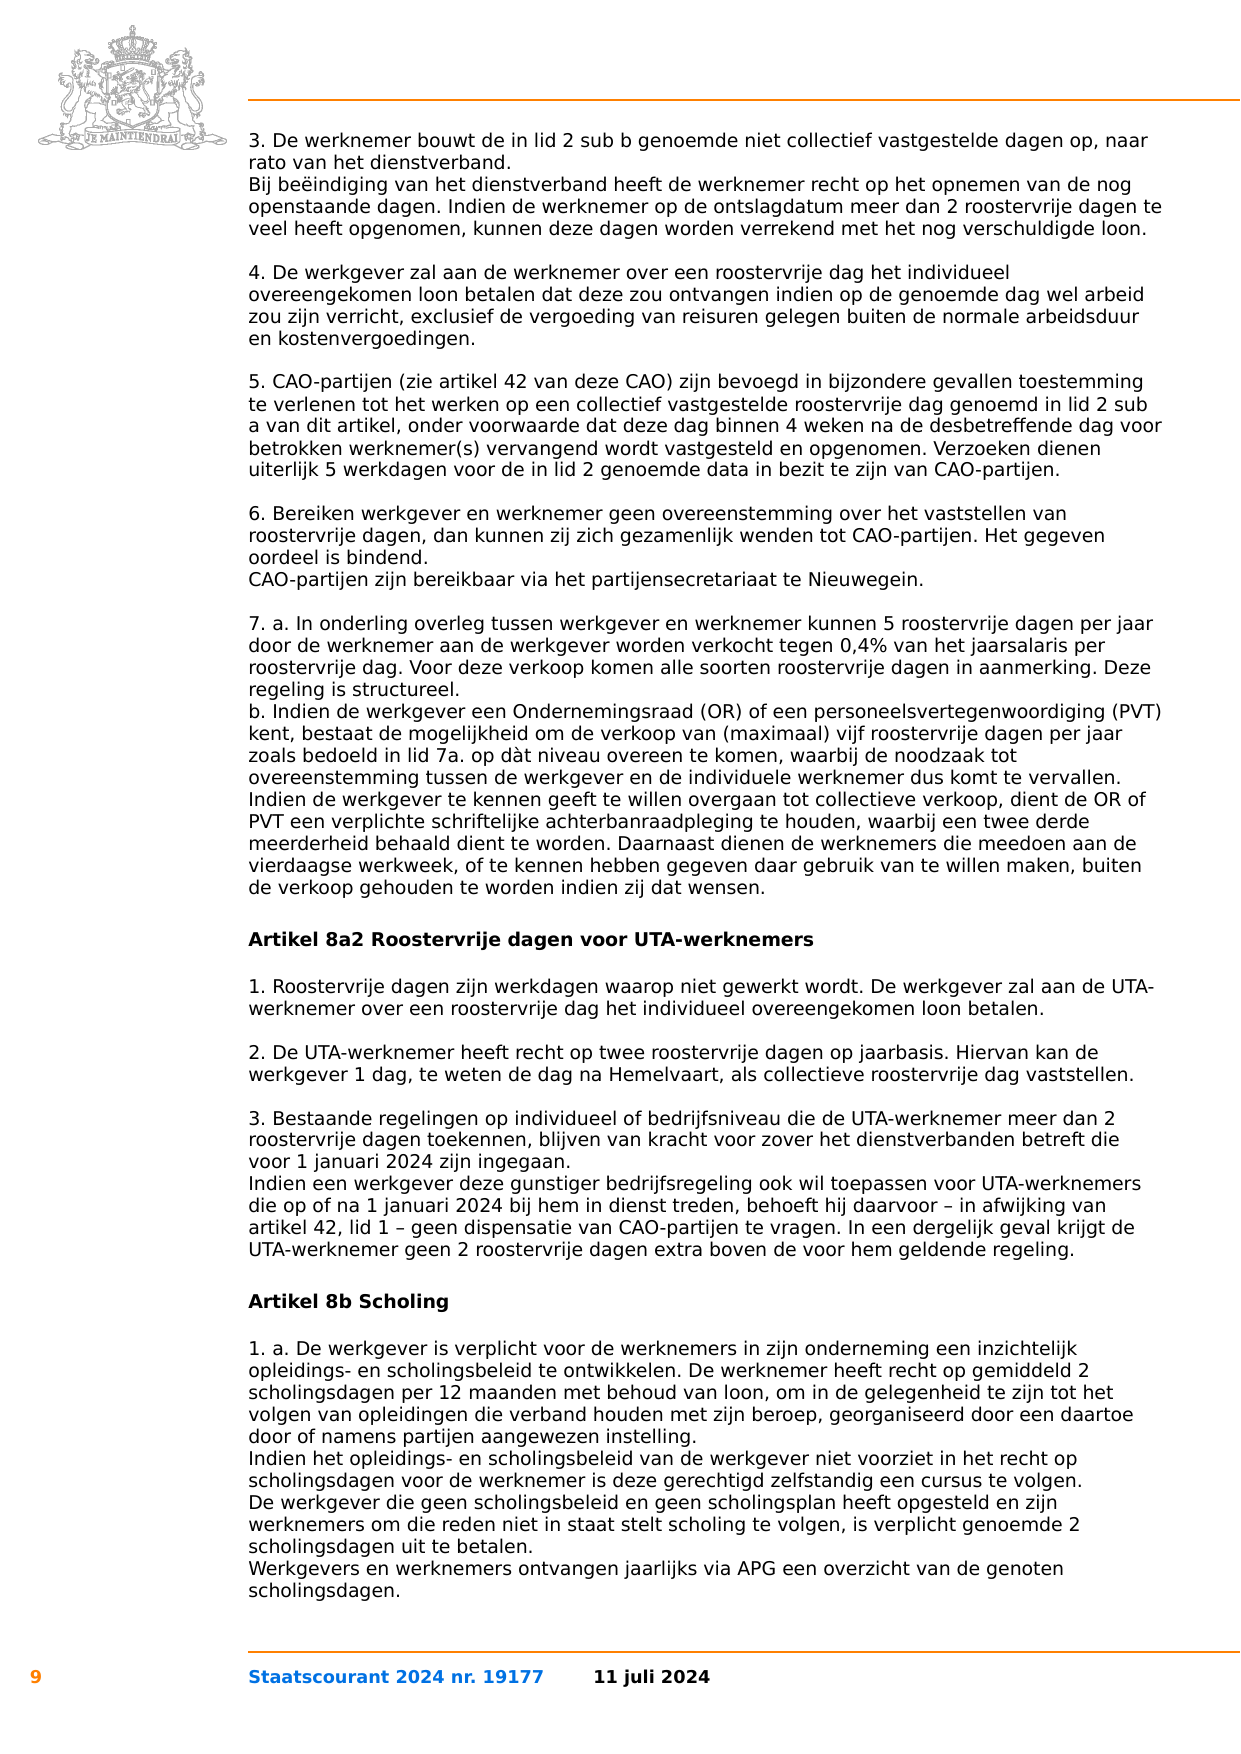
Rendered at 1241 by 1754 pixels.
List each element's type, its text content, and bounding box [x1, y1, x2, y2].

picture [38, 25, 227, 150]
text Bij beëindiging van het dienstverband heeft de werknemer recht op het opnemen van de nog openstaande dagen. Indien de werknemer op de ontslagdatum meer dan 2 roostervrije dagen te veel heeft opgenomen, kunnen deze dagen worden verrekend met het nog verschuldigde loon. [248, 174, 1163, 240]
subtitle Artikel 8b Scholing [248, 1291, 1163, 1313]
text 4. De werkgever zal aan de werknemer over een roostervrije dag het individueel overeengekomen loon betalen dat deze zou ontvangen indien op de genoemde dag wel arbeid zou zijn verricht, exclusief de vergoeding van reisuren gelegen buiten de normale arbeidsduur en kostenvergoedingen. [248, 262, 1163, 349]
text De werkgever die geen scholingsbeleid en geen scholingsplan heeft opgesteld en zijn werknemers om die reden niet in staat stelt scholing te volgen, is verplicht genoemde 2 scholingsdagen uit te betalen. [248, 1492, 1163, 1558]
text 7. a. In onderling overleg tussen werkgever en werknemer kunnen 5 roostervrije dagen per jaar door de werknemer aan de werkgever worden verkocht tegen 0,4% van het jaarsalaris per roostervrije dag. Voor deze verkoop komen alle soorten roostervrije dagen in aanmerking. Deze regeling is structureel. [248, 613, 1163, 701]
text Werkgevers en werknemers ontvangen jaarlijks via APG een overzicht van de genoten scholingsdagen. [248, 1558, 1163, 1602]
text 3. De werknemer bouwt de in lid 2 sub b genoemde niet collectief vastgestelde dagen op, naar rato van het dienstverband. [248, 130, 1163, 174]
text 3. Bestaande regelingen op individueel of bedrijfsniveau die de UTA-werknemer meer dan 2 roostervrije dagen toekennen, blijven van kracht voor zover het dienstverbanden betreft die voor 1 januari 2024 zijn ingegaan. [248, 1107, 1163, 1173]
text 5. CAO-partijen (zie artikel 42 van deze CAO) zijn bevoegd in bijzondere gevallen toestemming te verlenen tot het werken op een collectief vastgestelde roostervrije dag genoemd in lid 2 sub a van dit artikel, onder voorwaarde dat deze dag binnen 4 weken na de desbetreffende dag voor betrokken werknemer(s) vervangend wordt vastgesteld en opgenomen. Verzoeken dienen uiterlijk 5 werkdagen voor de in lid 2 genoemde data in bezit te zijn van CAO-partijen. [248, 371, 1163, 481]
subtitle Artikel 8a2 Roostervrije dagen voor UTA-werknemers [248, 929, 1163, 951]
text 6. Bereiken werkgever en werknemer geen overeenstemming over het vaststellen van roostervrije dagen, dan kunnen zij zich gezamenlijk wenden tot CAO-partijen. Het gegeven oordeel is bindend. [248, 503, 1163, 569]
text Indien de werkgever te kennen geeft te willen overgaan tot collectieve verkoop, dient de OR of PVT een verplichte schriftelijke achterbanraadpleging te houden, waarbij een twee derde meerderheid behaald dient te worden. Daarnaast dienen de werknemers die meedoen aan de vierdaagse werkweek, of te kennen hebben gegeven daar gebruik van te willen maken, buiten de verkoop gehouden te worden indien zij dat wensen. [248, 789, 1163, 899]
text 2. De UTA-werknemer heeft recht op twee roostervrije dagen op jaarbasis. Hiervan kan de werkgever 1 dag, te weten de dag na Hemelvaart, als collectieve roostervrije dag vaststellen. [248, 1042, 1163, 1086]
text b. Indien de werkgever een Ondernemingsraad (OR) of een personeelsvertegenwoordiging (PVT) kent, bestaat de mogelijkheid om de verkoop van (maximaal) vijf roostervrije dagen per jaar zoals bedoeld in lid 7a. op dàt niveau overeen te komen, waarbij de noodzaak tot overeenstemming tussen de werkgever en de individuele werknemer dus komt te vervallen. [248, 701, 1163, 789]
text Indien een werkgever deze gunstiger bedrijfsregeling ook wil toepassen voor UTA-werknemers die op of na 1 januari 2024 bij hem in dienst treden, behoeft hij daarvoor – in afwijking van artikel 42, lid 1 – geen dispensatie van CAO-partijen te vragen. In een dergelijk geval krijgt de UTA-werknemer geen 2 roostervrije dagen extra boven de voor hem geldende regeling. [248, 1173, 1163, 1261]
text 1. Roostervrije dagen zijn werkdagen waarop niet gewerkt wordt. De werkgever zal aan de UTA-werknemer over een roostervrije dag het individueel overeengekomen loon betalen. [248, 976, 1163, 1020]
text 1. a. De werkgever is verplicht voor de werknemers in zijn onderneming een inzichtelijk opleidings- en scholingsbeleid te ontwikkelen. De werknemer heeft recht op gemiddeld 2 scholingsdagen per 12 maanden met behoud van loon, om in de gelegenheid te zijn tot het volgen van opleidingen die verband houden met zijn beroep, georganiseerd door een daartoe door of namens partijen aangewezen instelling. [248, 1338, 1163, 1448]
text Indien het opleidings- en scholingsbeleid van de werkgever niet voorziet in het recht op scholingsdagen voor de werknemer is deze gerechtigd zelfstandig een cursus te volgen. [248, 1448, 1163, 1492]
text CAO-partijen zijn bereikbaar via het partijensecretariaat te Nieuwegein. [248, 569, 1163, 591]
